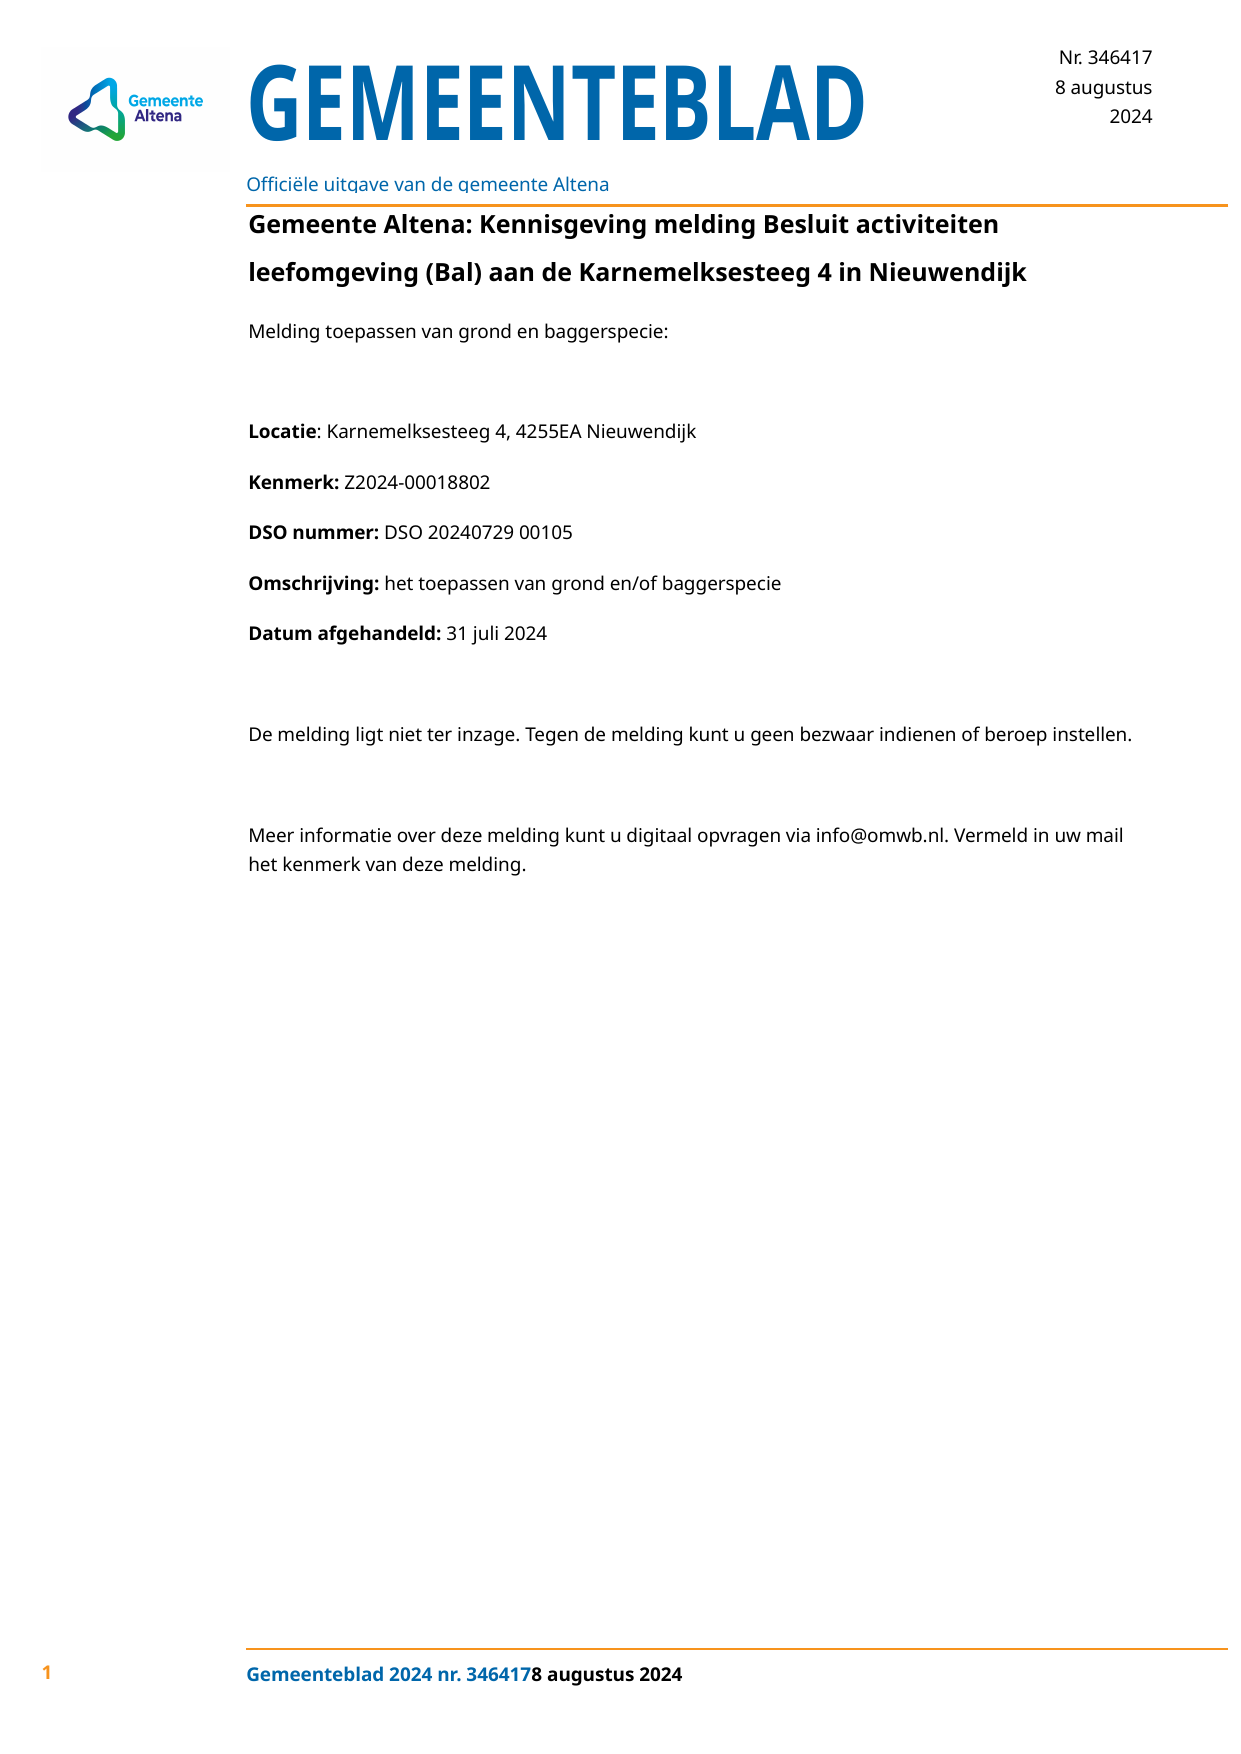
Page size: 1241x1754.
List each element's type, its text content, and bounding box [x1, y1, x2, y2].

text Omschrijving: het toepassen van grond en/of baggerspecie [248, 570, 1152, 596]
text Datum afgehandeld: 31 juli 2024 [248, 620, 1152, 646]
text Melding toepassen van grond en baggerspecie: [248, 318, 1152, 344]
text Locatie: Karnemelksesteeg 4, 4255EA Nieuwendijk [248, 419, 1152, 444]
picture [41, 47, 231, 172]
text De melding ligt niet ter inzage. Tegen de melding kunt u geen bezwaar indienen of beroep instellen. [248, 721, 1152, 747]
text Gemeente Altena: Kennisgeving melding Besluit activiteiten leefomgeving (Bal) aan de Karnemelksesteeg 4 in Nieuwendijk [248, 207, 1152, 288]
text Meer informatie over deze melding kunt u digitaal opvragen via info@omwb.nl. Vermeld in uw mail het kenmerk van deze melding. [248, 822, 1152, 877]
text Kenmerk: Z2024-00018802 [248, 469, 1152, 495]
text DSO nummer: DSO 20240729 00105 [248, 519, 1152, 545]
